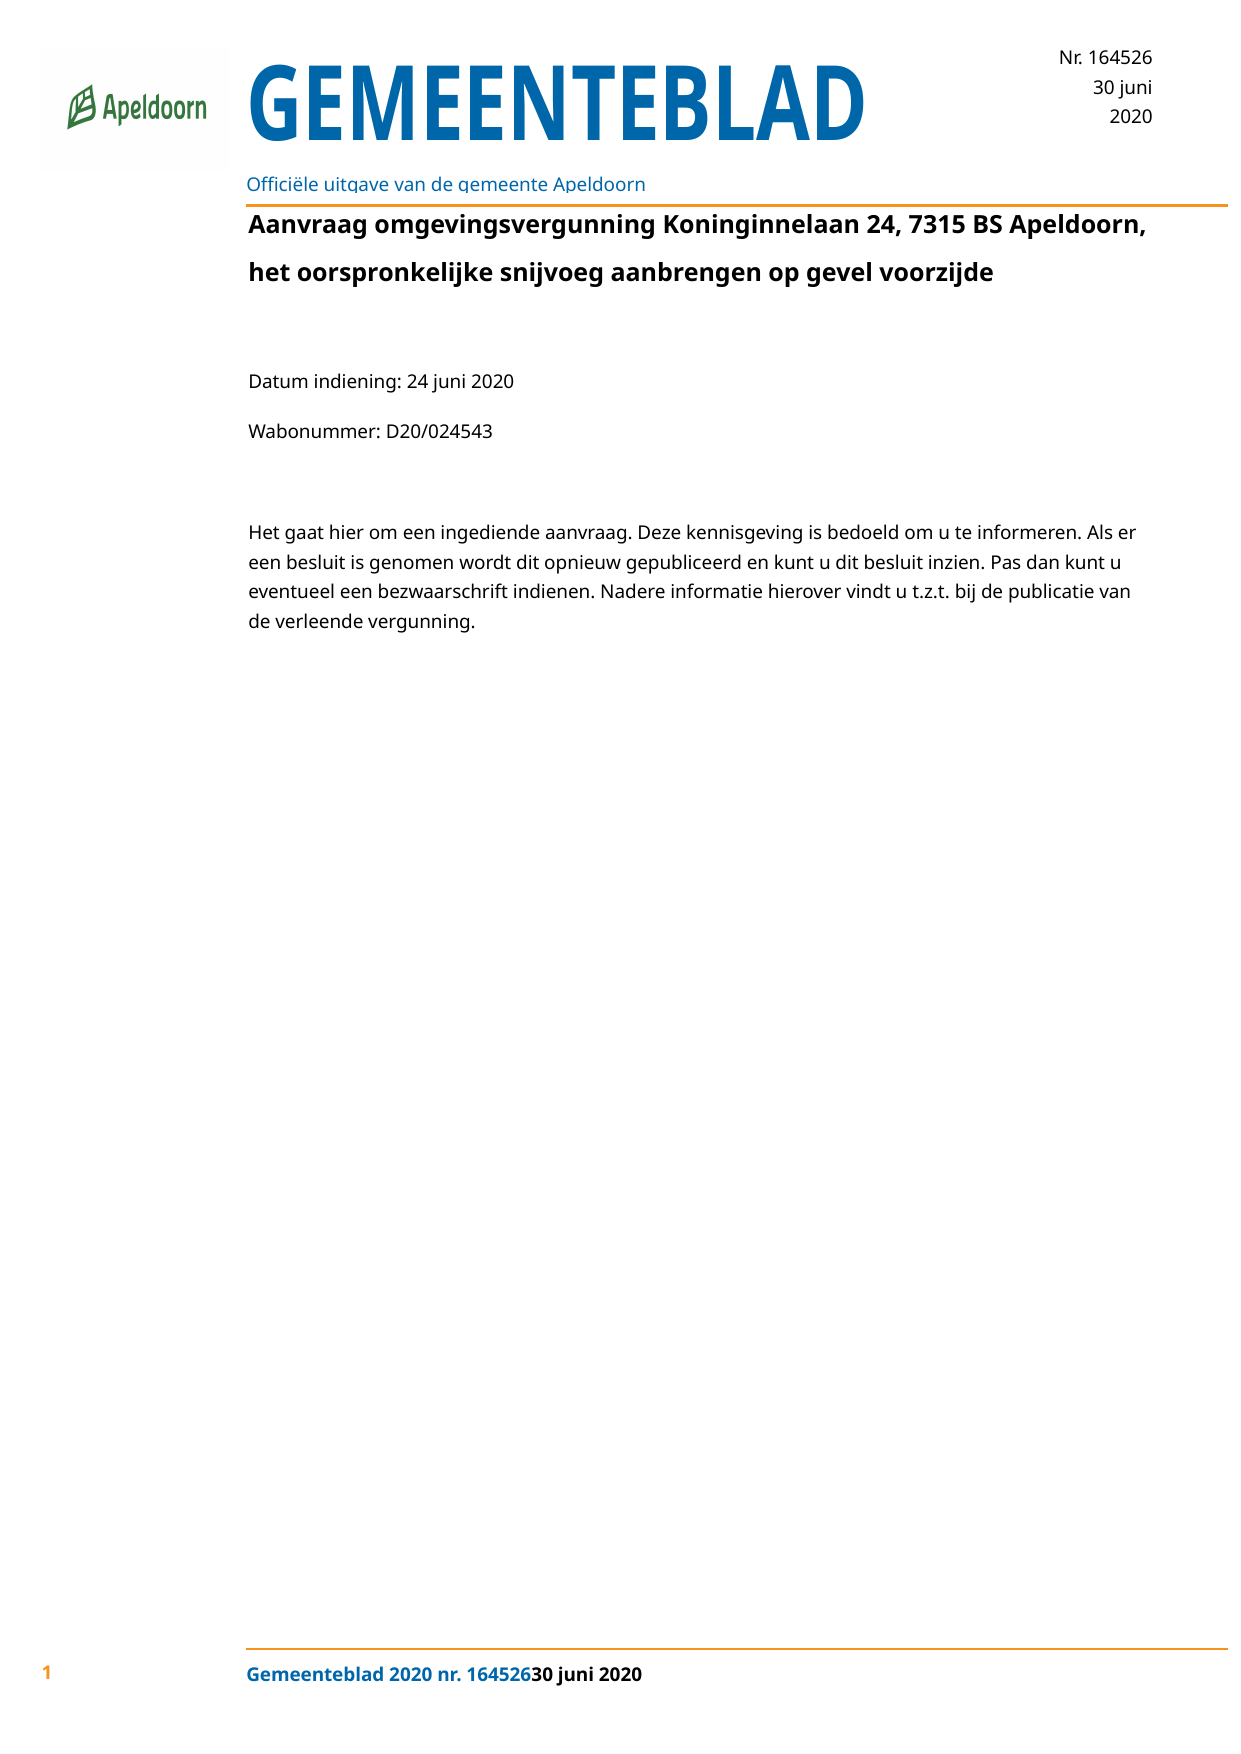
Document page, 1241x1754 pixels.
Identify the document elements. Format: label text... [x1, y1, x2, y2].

text Wabonummer: D20/024543 [248, 419, 1152, 444]
text Datum indiening: 24 juni 2020 [248, 368, 1152, 394]
picture [41, 47, 231, 172]
text Aanvraag omgevingsvergunning Koninginnelaan 24, 7315 BS Apeldoorn, het oorspronkelijke snijvoeg aanbrengen op gevel voorzijde [248, 207, 1152, 288]
text Het gaat hier om een ingediende aanvraag. Deze kennisgeving is bedoeld om u te informeren. Als er een besluit is genomen wordt dit opnieuw gepubliceerd en kunt u dit besluit inzien. Pas dan kunt u eventueel een bezwaarschrift indienen. Nadere informatie hierover vindt u t.z.t. bij de publicatie van de verleende vergunning. [248, 519, 1152, 634]
